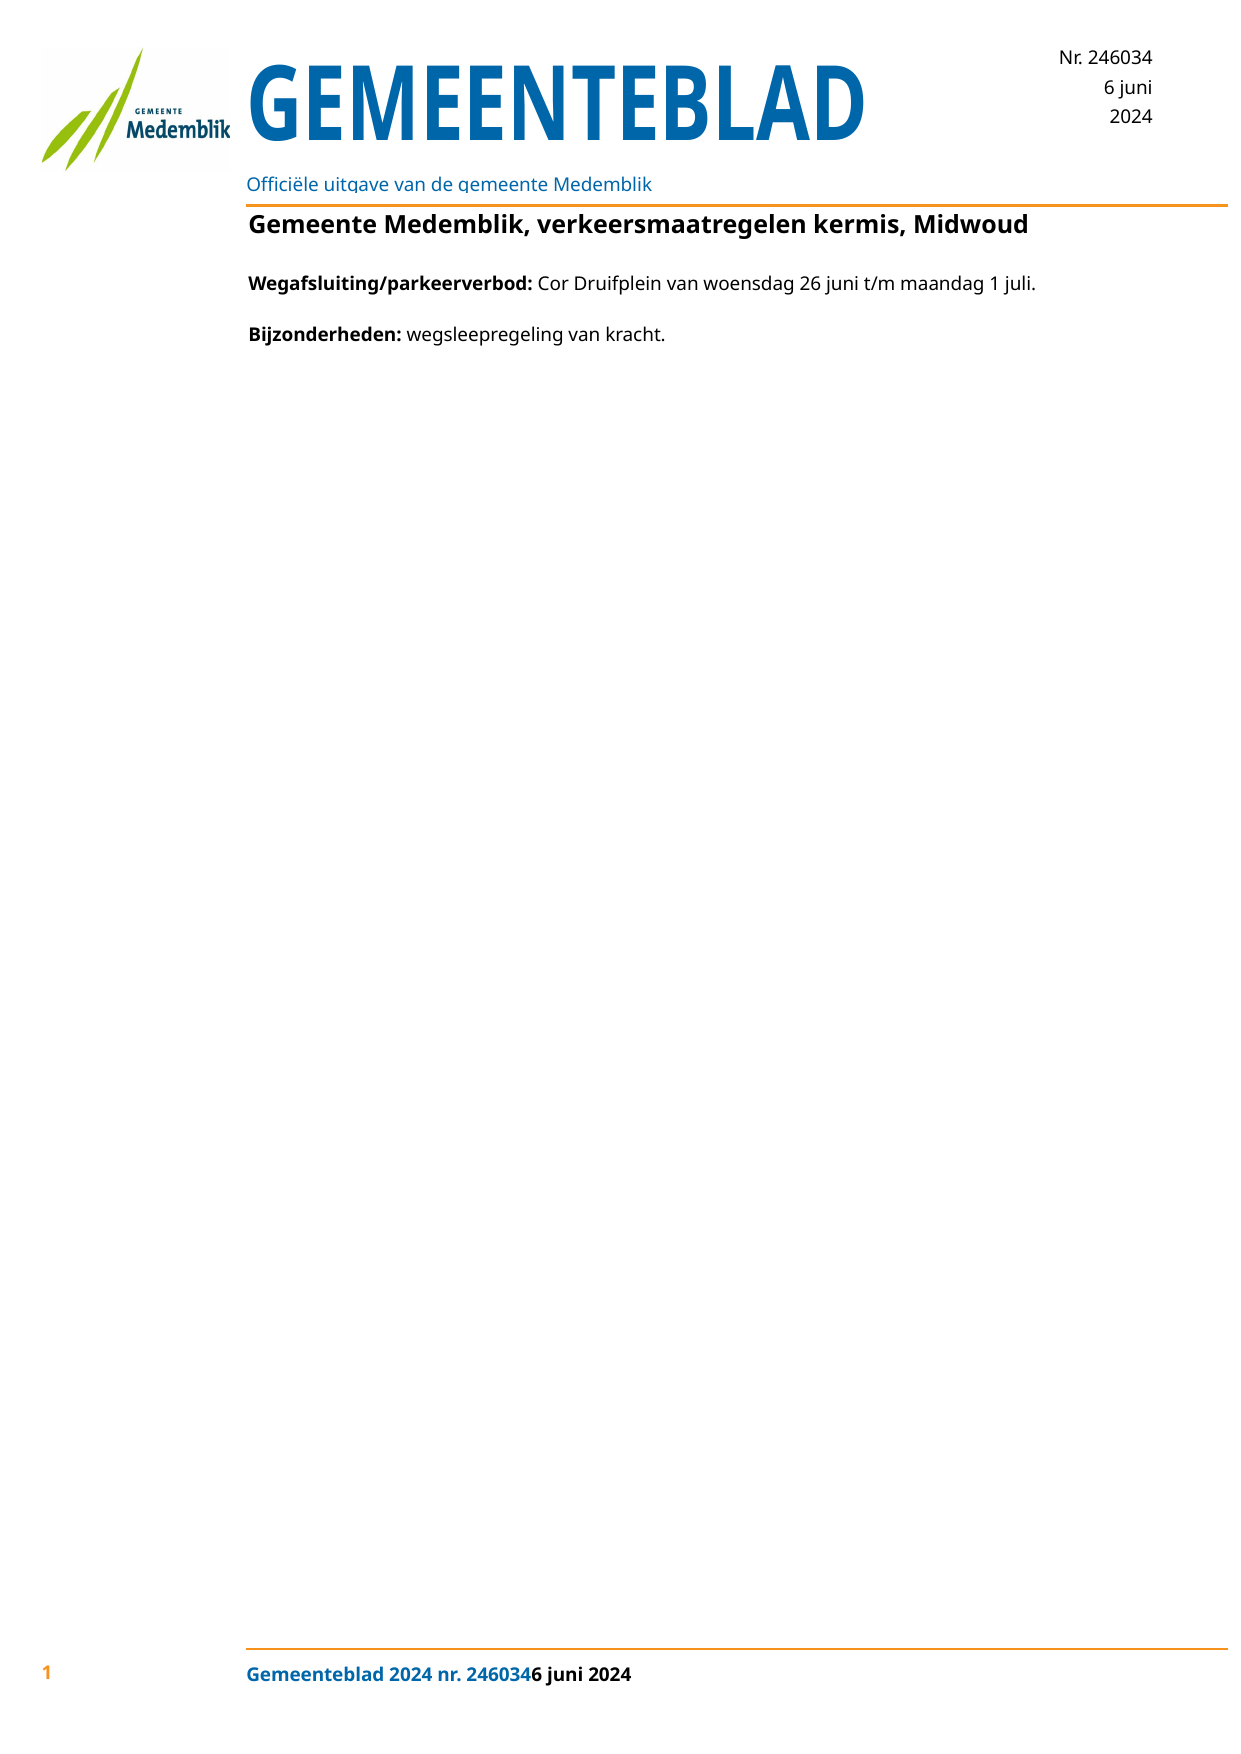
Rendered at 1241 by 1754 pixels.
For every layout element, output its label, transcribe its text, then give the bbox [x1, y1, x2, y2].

text Bijzonderheden: wegsleepregeling van kracht. [248, 321, 1152, 346]
picture [41, 47, 231, 172]
text Gemeente Medemblik, verkeersmaatregelen kermis, Midwoud [248, 207, 1152, 241]
text Wegafsluiting/parkeerverbod: Cor Druifplein van woensdag 26 juni t/m maandag 1 juli. [248, 270, 1152, 296]
